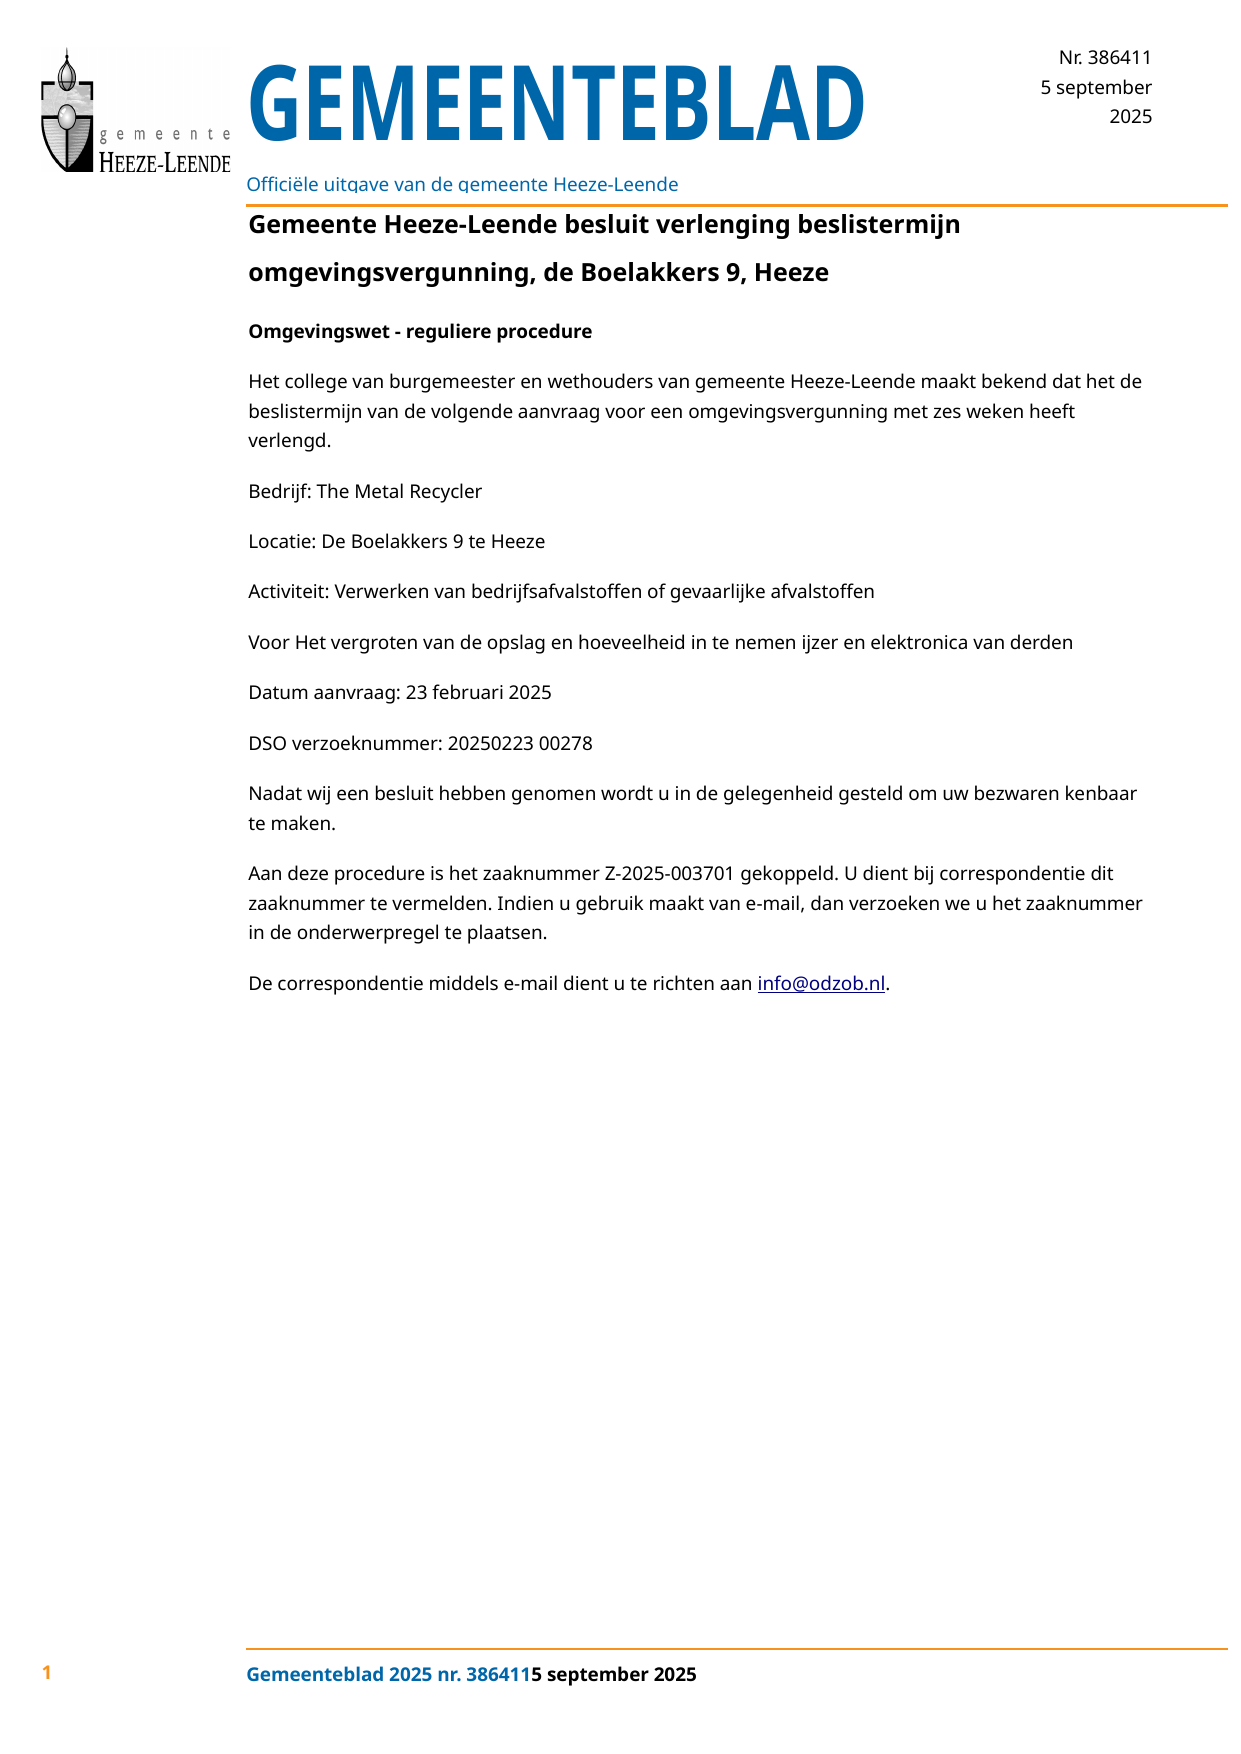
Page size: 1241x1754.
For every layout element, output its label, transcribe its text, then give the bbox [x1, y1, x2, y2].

text De correspondentie middels e-mail dient u te richten aan info@odzob.nl. [248, 970, 1152, 996]
text Gemeente Heeze-Leende besluit verlenging beslistermijn omgevingsvergunning, de Boelakkers 9, Heeze [248, 207, 1152, 288]
picture [41, 47, 231, 172]
text Bedrijf: The Metal Recycler [248, 478, 1152, 504]
text Omgevingswet - reguliere procedure [248, 318, 1152, 344]
text Datum aanvraag: 23 februari 2025 [248, 679, 1152, 705]
text Aan deze procedure is het zaaknummer Z-2025-003701 gekoppeld. U dient bij correspondentie dit zaaknummer te vermelden. Indien u gebruik maakt van e-mail, dan verzoeken we u het zaaknummer in de onderwerpregel te plaatsen. [248, 860, 1152, 945]
text Activiteit: Verwerken van bedrijfsafvalstoffen of gevaarlijke afvalstoffen [248, 579, 1152, 604]
text Locatie: De Boelakkers 9 te Heeze [248, 528, 1152, 554]
text Voor Het vergroten van de opslag en hoeveelheid in te nemen ijzer en elektronica van derden [248, 629, 1152, 655]
text DSO verzoeknummer: 20250223 00278 [248, 730, 1152, 756]
text Nadat wij een besluit hebben genomen wordt u in de gelegenheid gesteld om uw bezwaren kenbaar te maken. [248, 780, 1152, 836]
text Het college van burgemeester en wethouders van gemeente Heeze-Leende maakt bekend dat het de beslistermijn van de volgende aanvraag voor een omgevingsvergunning met zes weken heeft verlengd. [248, 368, 1152, 453]
